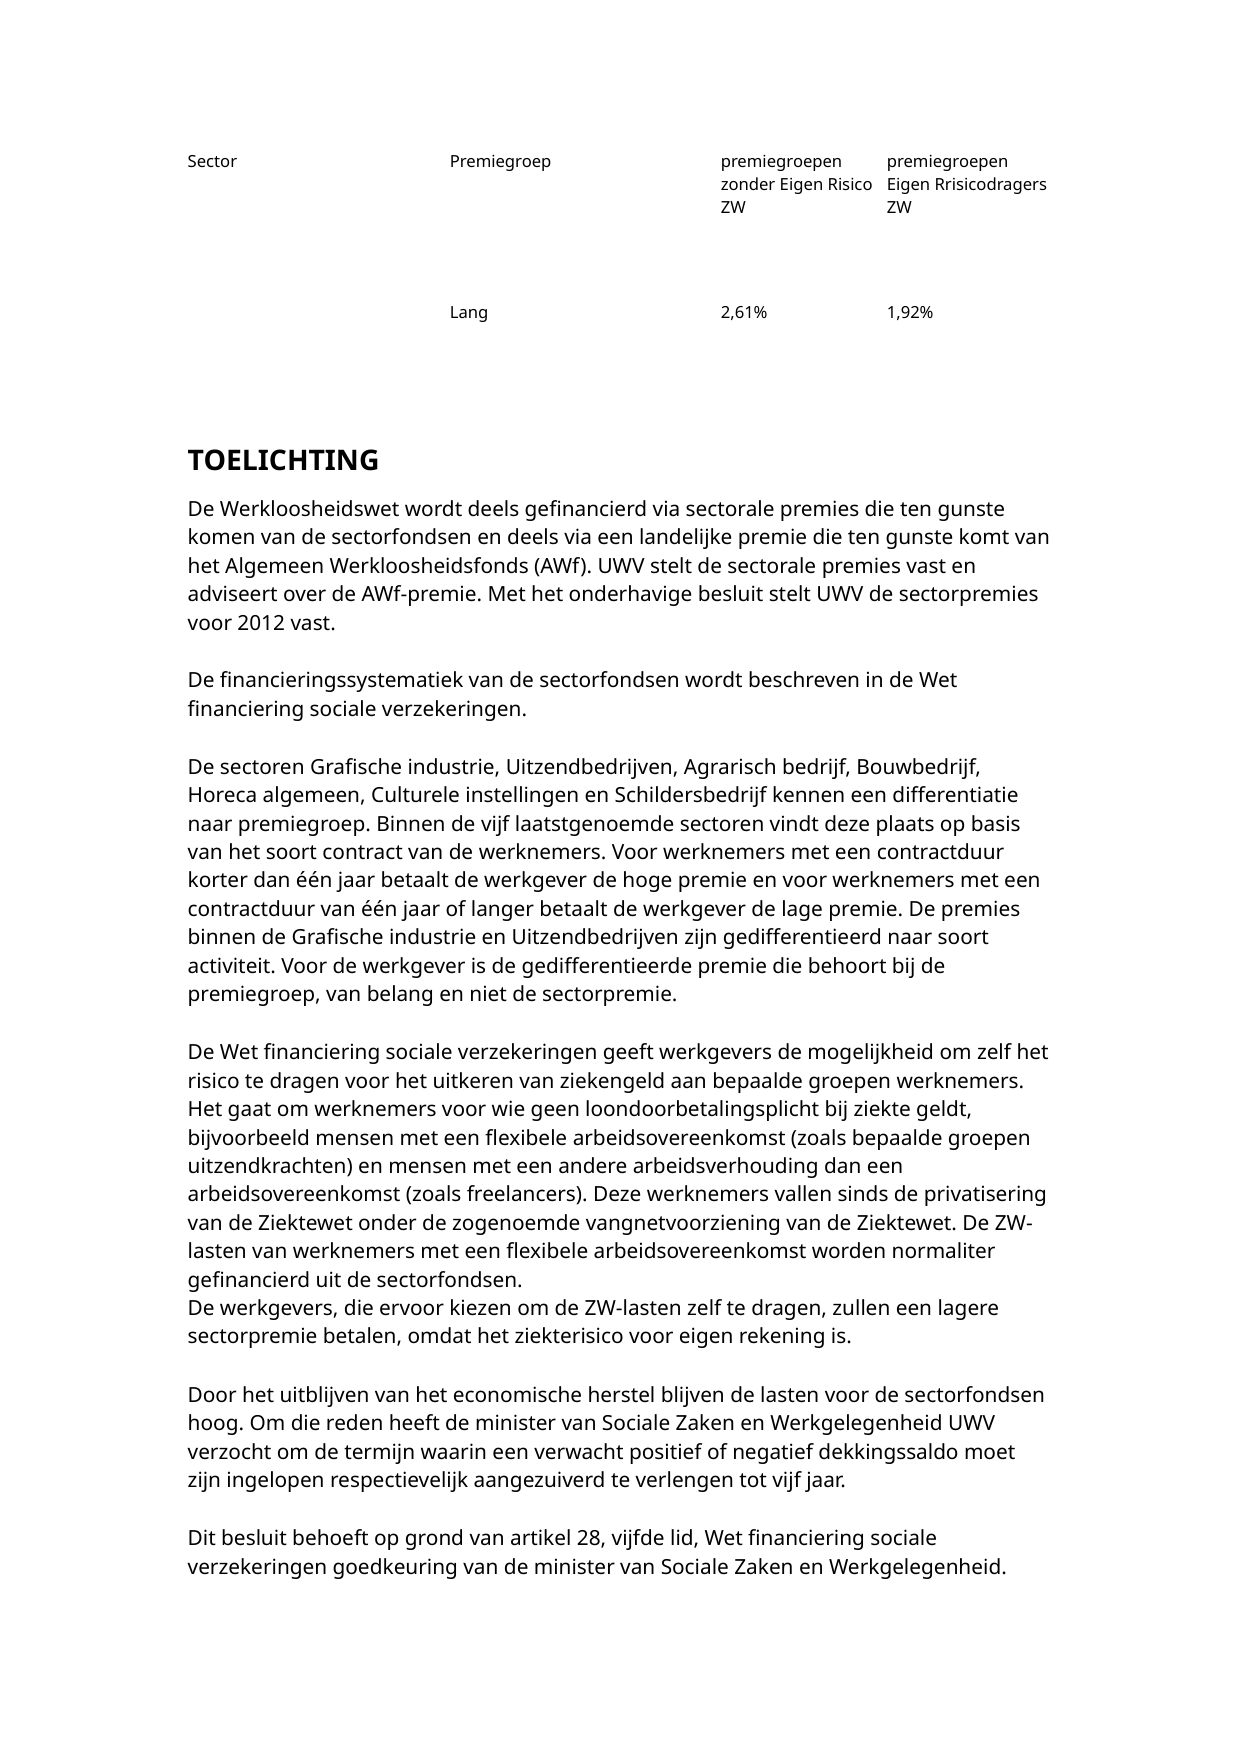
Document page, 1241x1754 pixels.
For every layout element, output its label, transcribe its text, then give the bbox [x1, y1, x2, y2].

text De financieringssystematiek van de sectorfondsen wordt beschreven in de Wet financiering sociale verzekeringen. [187, 666, 1053, 722]
table_cell Lang [450, 301, 721, 359]
table_header Sector [188, 150, 449, 248]
table_header premiegroepen zonder Eigen Risico ZW [721, 150, 887, 248]
text Dit besluit behoeft op grond van artikel 28, vijfde lid, Wet financiering sociale verzekeringen goedkeuring van de minister van Sociale Zaken en Werkgelegenheid. [187, 1523, 1053, 1580]
table_cell [721, 248, 887, 301]
table_cell 2,61% [721, 301, 887, 359]
text De Wet financiering sociale verzekeringen geeft werkgevers de mogelijkheid om zelf het risico te dragen voor het uitkeren van ziekengeld aan bepaalde groepen werknemers. Het gaat om werknemers voor wie geen loondoorbetalingsplicht bij ziekte geldt, bijvoorbeeld mensen met een flexibele arbeidsovereenkomst (zoals bepaalde groepen uitzendkrachten) en mensen met een andere arbeidsverhouding dan een arbeidsovereenkomst (zoals freelancers). Deze werknemers vallen sinds de privatisering van de Ziektewet onder de zogenoemde vangnetvoorziening van de Ziektewet. De ZW-lasten van werknemers met een flexibele arbeidsovereenkomst worden normaliter gefinancierd uit de sectorfondsen. [187, 1037, 1053, 1293]
table_header premiegroepen Eigen Rrisicodragers ZW [887, 150, 1053, 248]
table_cell 1,92% [887, 301, 1053, 359]
text De werkgevers, die ervoor kiezen om de ZW-lasten zelf te dragen, zullen een lagere sectorpremie betalen, omdat het ziekterisico voor eigen rekening is. [187, 1293, 1053, 1350]
subtitle TOELICHTING [187, 440, 1053, 479]
table_cell [188, 301, 449, 359]
text De Werkloosheidswet wordt deels gefinancierd via sectorale premies die ten gunste komen van de sectorfondsen en deels via een landelijke premie die ten gunste komt van het Algemeen Werkloosheidsfonds (AWf). UWV stelt de sectorale premies vast en adviseert over de AWf-premie. Met het onderhavige besluit stelt UWV de sectorpremies voor 2012 vast. [187, 494, 1053, 636]
text De sectoren Grafische industrie, Uitzendbedrijven, Agrarisch bedrijf, Bouwbedrijf, Horeca algemeen, Culturele instellingen en Schildersbedrijf kennen een differentiatie naar premiegroep. Binnen de vijf laatstgenoemde sectoren vindt deze plaats op basis van het soort contract van de werknemers. Voor werknemers met een contractduur korter dan één jaar betaalt de werkgever de hoge premie en voor werknemers met een contractduur van één jaar of langer betaalt de werkgever de lage premie. De premies binnen de Grafische industrie en Uitzendbedrijven zijn gedifferentieerd naar soort activiteit. Voor de werkgever is de gedifferentieerde premie die behoort bij de premiegroep, van belang en niet de sectorpremie. [187, 752, 1053, 1008]
text Door het uitblijven van het economische herstel blijven de lasten voor de sectorfondsen hoog. Om die reden heeft de minister van Sociale Zaken en Werkgelegenheid UWV verzocht om de termijn waarin een verwacht positief of negatief dekkingssaldo moet zijn ingelopen respectievelijk aangezuiverd te verlengen tot vijf jaar. [187, 1380, 1053, 1494]
table_cell [450, 248, 721, 301]
table_cell [887, 248, 1053, 301]
table_header Premiegroep [450, 150, 721, 248]
table_cell [188, 248, 449, 301]
